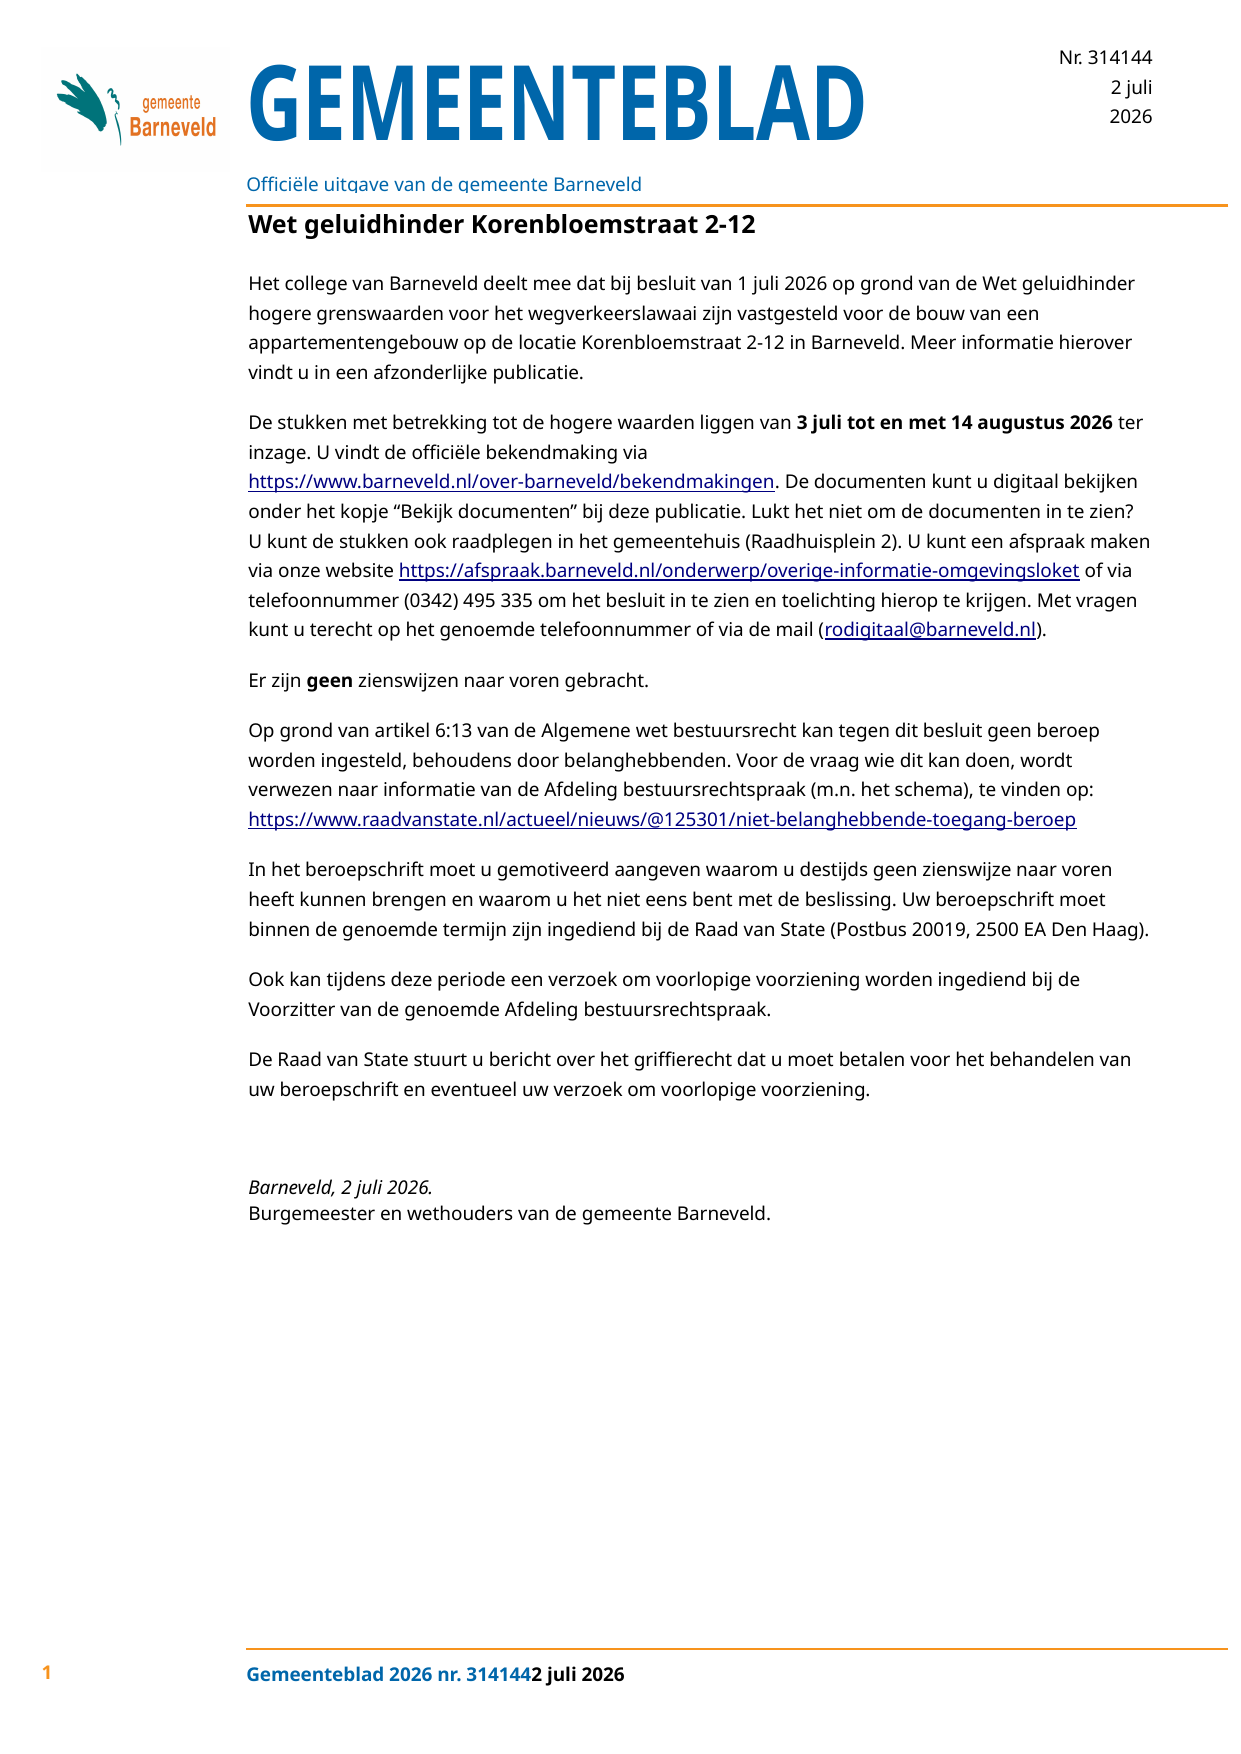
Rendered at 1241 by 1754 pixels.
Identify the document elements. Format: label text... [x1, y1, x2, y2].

text Ook kan tijdens deze periode een verzoek om voorlopige voorziening worden ingediend bij de Voorzitter van de genoemde Afdeling bestuursrechtspraak. [248, 966, 1152, 1021]
text In het beroepschrift moet u gemotiveerd aangeven waarom u destijds geen zienswijze naar voren heeft kunnen brengen en waarom u het niet eens bent met de beslissing. Uw beroepschrift moet binnen de genoemde termijn zijn ingediend bij de Raad van State (Postbus 20019, 2500 EA Den Haag). [248, 857, 1152, 941]
text Burgemeester en wethouders van de gemeente Barneveld. [248, 1200, 1152, 1225]
text Op grond van artikel 6:13 van de Algemene wet bestuursrecht kan tegen dit besluit geen beroep worden ingesteld, behoudens door belanghebbenden. Voor de vraag wie dit kan doen, wordt verwezen naar informatie van de Afdeling bestuursrechtspraak (m.n. het schema), te vinden op: https://www.raadvanstate.nl/actueel/nieuws/@125301/niet-belanghebbende-toegang-beroep [248, 717, 1152, 832]
text Er zijn geen zienswijzen naar voren gebracht. [248, 667, 1152, 693]
text De stukken met betrekking tot de hogere waarden liggen van 3 juli tot en met 14 augustus 2026 ter inzage. U vindt de officiële bekendmaking via https://www.barneveld.nl/over-barneveld/bekendmakingen. De documenten kunt u digitaal bekijken onder het kopje “Bekijk documenten” bij deze publicatie. Lukt het niet om de documenten in te zien? U kunt de stukken ook raadplegen in het gemeentehuis (Raadhuisplein 2). U kunt een afspraak maken via onze website https://afspraak.barneveld.nl/onderwerp/overige-informatie-omgevingsloket of via telefoonnummer (0342) 495 335 om het besluit in te zien en toelichting hierop te krijgen. Met vragen kunt u terecht op het genoemde telefoonnummer of via de mail (rodigitaal@barneveld.nl). [248, 409, 1152, 642]
picture [41, 47, 231, 172]
text Wet geluidhinder Korenbloemstraat 2-12 [248, 207, 1152, 241]
text De Raad van State stuurt u bericht over het griffierecht dat u moet betalen voor het behandelen van uw beroepschrift en eventueel uw verzoek om voorlopige voorziening. [248, 1046, 1152, 1101]
text Barneveld, 2 juli 2026. [248, 1174, 1152, 1200]
text Het college van Barneveld deelt mee dat bij besluit van 1 juli 2026 op grond van de Wet geluidhinder hogere grenswaarden voor het wegverkeerslawaai zijn vastgesteld voor de bouw van een appartementengebouw op de locatie Korenbloemstraat 2-12 in Barneveld. Meer informatie hierover vindt u in een afzonderlijke publicatie. [248, 270, 1152, 385]
